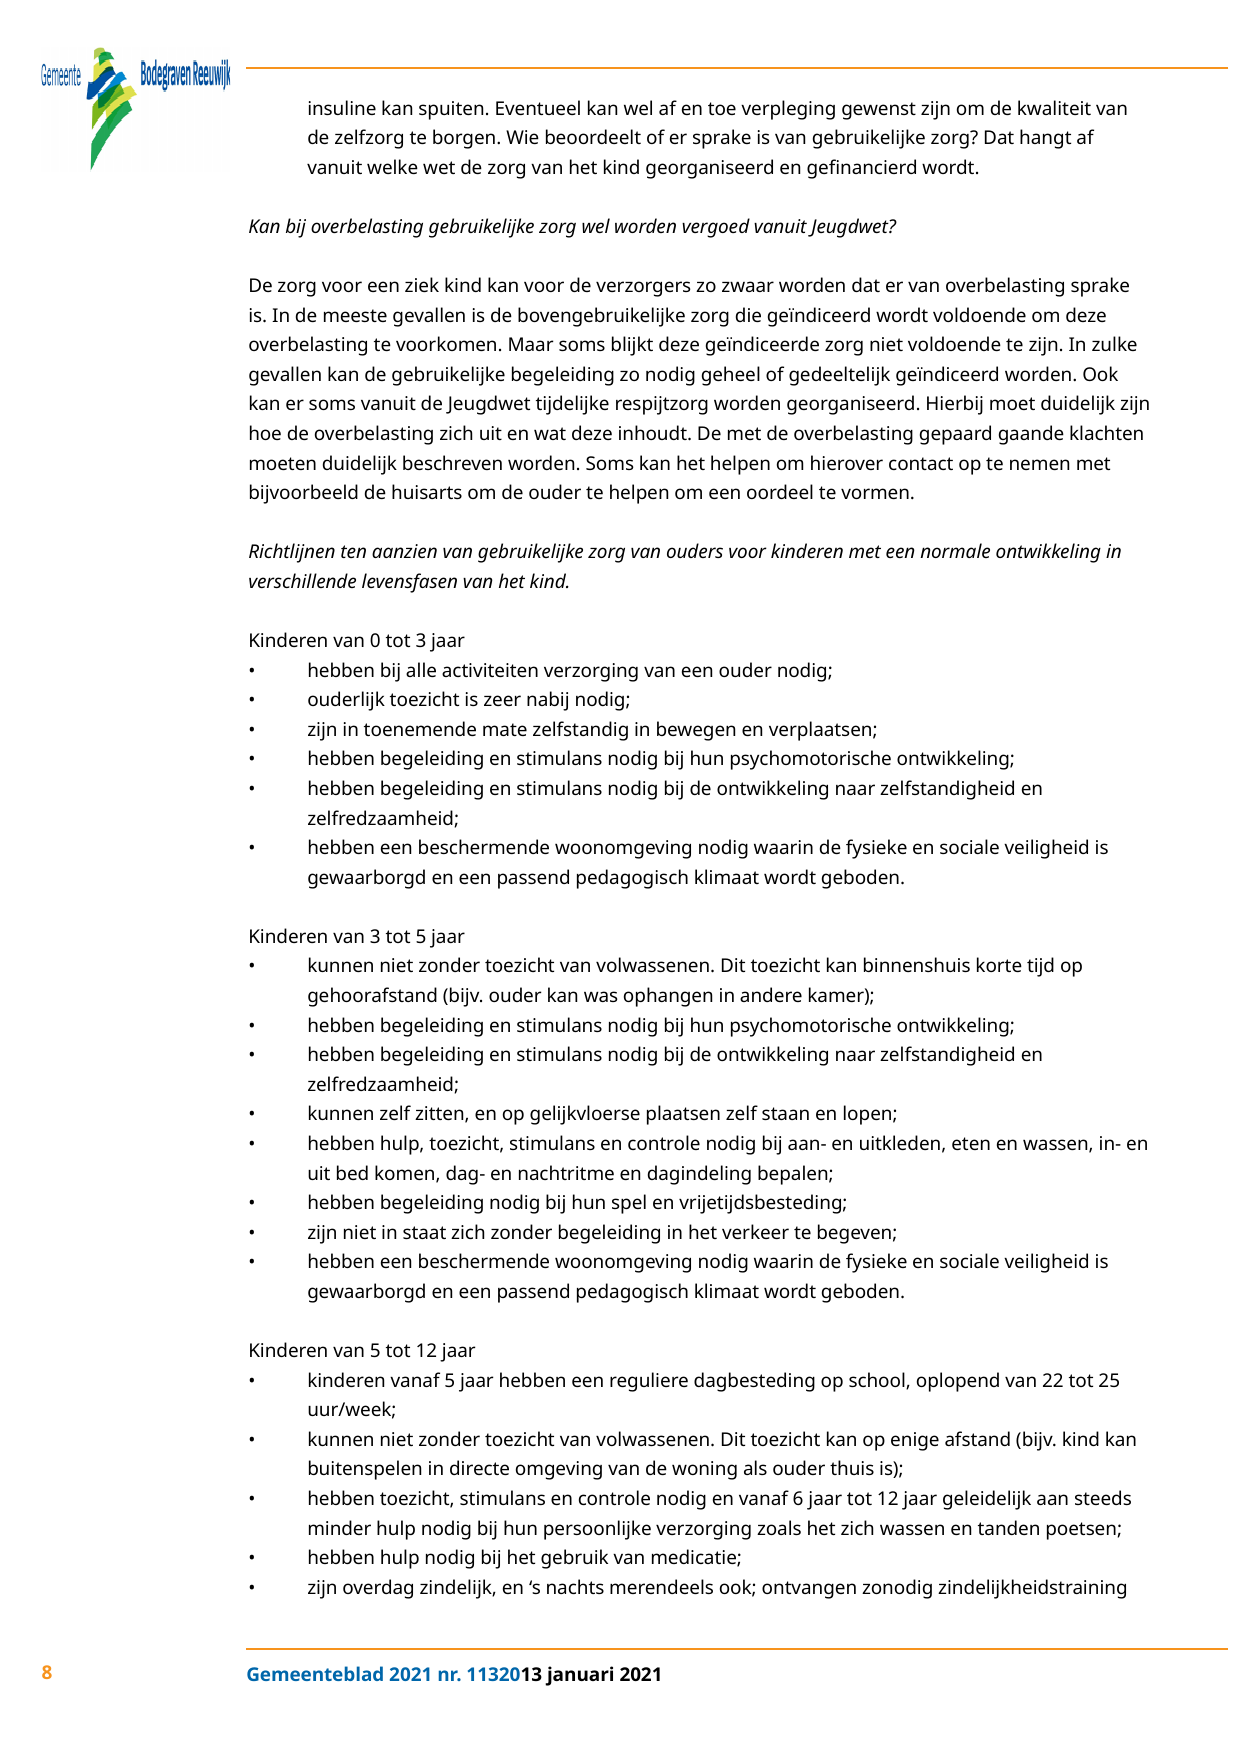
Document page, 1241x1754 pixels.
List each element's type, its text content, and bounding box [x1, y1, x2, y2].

list hebben bij alle activiteiten verzorging van een ouder nodig; [248, 657, 1152, 683]
list kinderen vanaf 5 jaar hebben een reguliere dagbesteding op school, oplopend van 22 tot 25 uur/week; [248, 1367, 1152, 1422]
text Kinderen van 5 tot 12 jaar [248, 1337, 1152, 1363]
list hebben toezicht, stimulans en controle nodig en vanaf 6 jaar tot 12 jaar geleidelijk aan steeds minder hulp nodig bij hun persoonlijke verzorging zoals het zich wassen en tanden poetsen; [248, 1485, 1152, 1541]
list hebben een beschermende woonomgeving nodig waarin de fysieke en sociale veiligheid is gewaarborgd en een passend pedagogisch klimaat wordt geboden. [248, 1248, 1152, 1304]
list zijn in toenemende mate zelfstandig in bewegen en verplaatsen; [248, 716, 1152, 742]
list hebben begeleiding en stimulans nodig bij de ontwikkeling naar zelfstandigheid en zelfredzaamheid; [248, 775, 1152, 831]
list zijn niet in staat zich zonder begeleiding in het verkeer te begeven; [248, 1219, 1152, 1245]
list ouderlijk toezicht is zeer nabij nodig; [248, 686, 1152, 712]
list hebben hulp, toezicht, stimulans en controle nodig bij aan- en uitkleden, eten en wassen, in- en uit bed komen, dag- en nachtritme en dagindeling bepalen; [248, 1130, 1152, 1186]
list kunnen niet zonder toezicht van volwassenen. Dit toezicht kan op enige afstand (bijv. kind kan buitenspelen in directe omgeving van de woning als ouder thuis is); [248, 1426, 1152, 1481]
list zijn overdag zindelijk, en ‘s nachts merendeels ook; ontvangen zonodig zindelijkheidstraining [248, 1574, 1152, 1600]
list hebben begeleiding en stimulans nodig bij hun psychomotorische ontwikkeling; [248, 746, 1152, 771]
picture [41, 47, 231, 172]
text De zorg voor een ziek kind kan voor de verzorgers zo zwaar worden dat er van overbelasting sprake is. In de meeste gevallen is de bovengebruikelijke zorg die geïndiceerd wordt voldoende om deze overbelasting te voorkomen. Maar soms blijkt deze geïndiceerde zorg niet voldoende te zijn. In zulke gevallen kan de gebruikelijke begeleiding zo nodig geheel of gedeeltelijk geïndiceerd worden. Ook kan er soms vanuit de Jeugdwet tijdelijke respijtzorg worden georganiseerd. Hierbij moet duidelijk zijn hoe de overbelasting zich uit en wat deze inhoudt. De met de overbelasting gepaard gaande klachten moeten duidelijk beschreven worden. Soms kan het helpen om hierover contact op te nemen met bijvoorbeeld de huisarts om de ouder te helpen om een oordeel te vormen. [248, 272, 1152, 505]
text Kan bij overbelasting gebruikelijke zorg wel worden vergoed vanuit Jeugdwet? [248, 213, 1152, 239]
text Richtlijnen ten aanzien van gebruikelijke zorg van ouders voor kinderen met een normale ontwikkeling in verschillende levensfasen van het kind. [248, 538, 1152, 594]
list insuline kan spuiten. Eventueel kan wel af en toe verpleging gewenst zijn om de kwaliteit van de zelfzorg te borgen. Wie beoordeelt of er sprake is van gebruikelijke zorg? Dat hangt af vanuit welke wet de zorg van het kind georganiseerd en gefinancierd wordt. [248, 95, 1152, 180]
text Kinderen van 3 tot 5 jaar [248, 923, 1152, 949]
list kunnen zelf zitten, en op gelijkvloerse plaatsen zelf staan en lopen; [248, 1101, 1152, 1126]
list hebben begeleiding en stimulans nodig bij hun psychomotorische ontwikkeling; [248, 1012, 1152, 1038]
list hebben begeleiding nodig bij hun spel en vrijetijdsbesteding; [248, 1189, 1152, 1215]
list hebben hulp nodig bij het gebruik van medicatie; [248, 1544, 1152, 1570]
list kunnen niet zonder toezicht van volwassenen. Dit toezicht kan binnenshuis korte tijd op gehoorafstand (bijv. ouder kan was ophangen in andere kamer); [248, 953, 1152, 1008]
text Kinderen van 0 tot 3 jaar [248, 627, 1152, 653]
list hebben begeleiding en stimulans nodig bij de ontwikkeling naar zelfstandigheid en zelfredzaamheid; [248, 1041, 1152, 1097]
list hebben een beschermende woonomgeving nodig waarin de fysieke en sociale veiligheid is gewaarborgd en een passend pedagogisch klimaat wordt geboden. [248, 834, 1152, 890]
